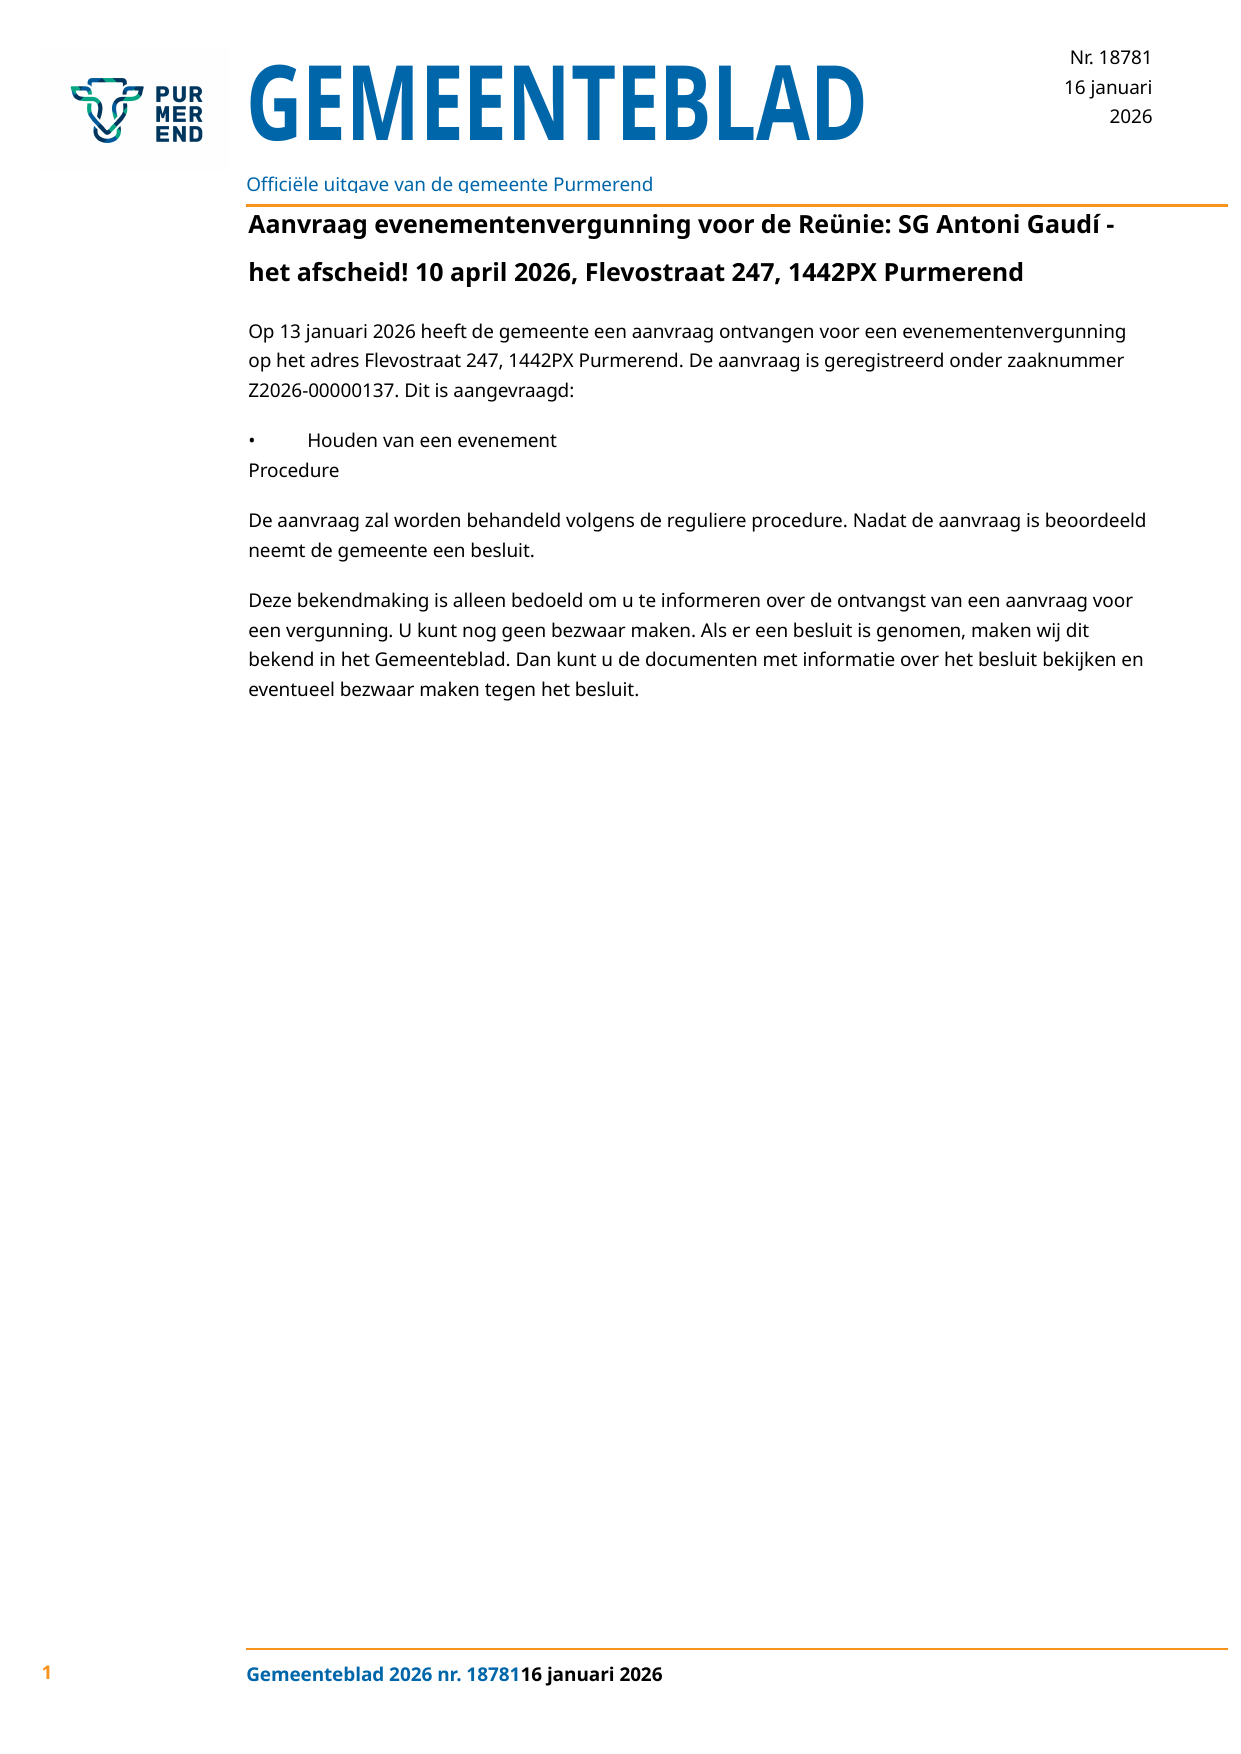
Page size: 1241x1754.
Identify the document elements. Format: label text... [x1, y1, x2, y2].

text Deze bekendmaking is alleen bedoeld om u te informeren over de ontvangst van een aanvraag voor een vergunning. U kunt nog geen bezwaar maken. Als er een besluit is genomen, maken wij dit bekend in het Gemeenteblad. Dan kunt u de documenten met informatie over het besluit bekijken en eventueel bezwaar maken tegen het besluit. [248, 587, 1152, 702]
text Op 13 januari 2026 heeft de gemeente een aanvraag ontvangen voor een evenementenvergunning op het adres Flevostraat 247, 1442PX Purmerend. De aanvraag is geregistreerd onder zaaknummer Z2026-00000137. Dit is aangevraagd: [248, 318, 1152, 403]
text De aanvraag zal worden behandeld volgens de reguliere procedure. Nadat de aanvraag is beoordeeld neemt de gemeente een besluit. [248, 507, 1152, 563]
text Aanvraag evenementenvergunning voor de Reünie: SG Antoni Gaudí - het afscheid! 10 april 2026, Flevostraat 247, 1442PX Purmerend [248, 207, 1152, 288]
text Procedure [248, 457, 1152, 483]
picture [41, 47, 231, 172]
list Houden van een evenement [248, 427, 1152, 453]
